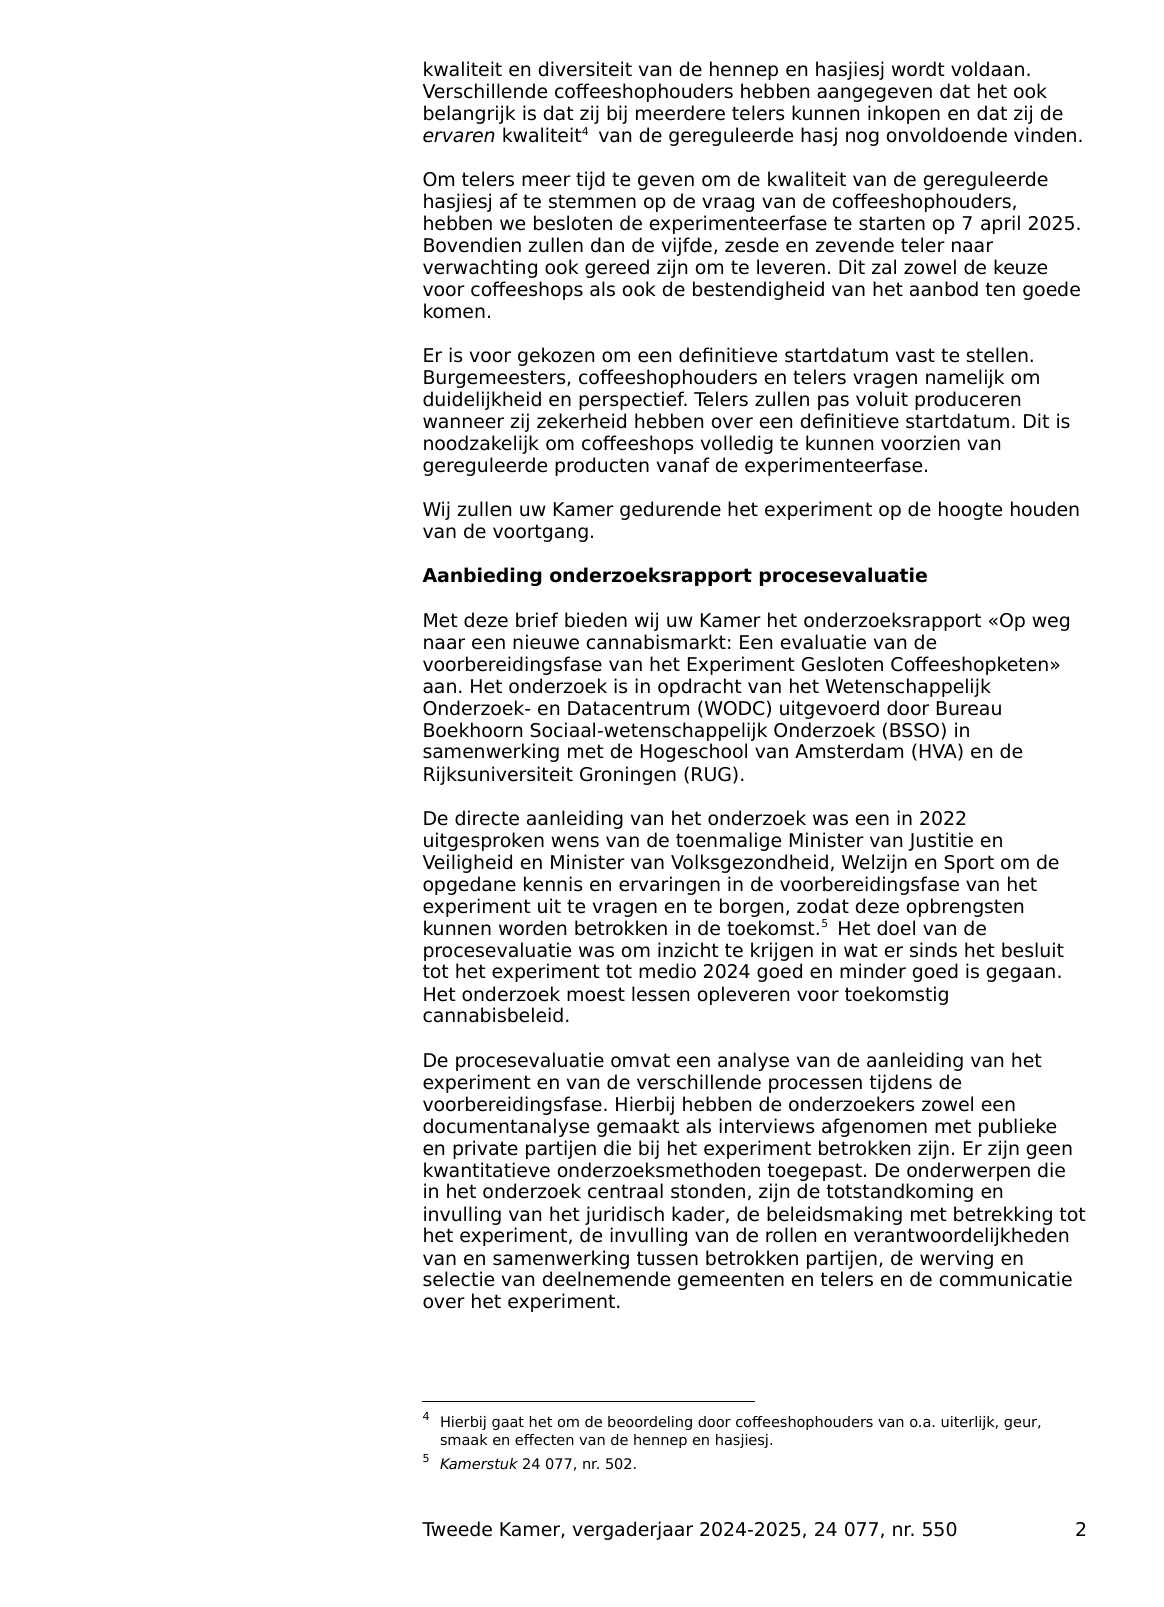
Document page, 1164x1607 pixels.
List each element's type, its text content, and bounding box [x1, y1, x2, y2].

subtitle Aanbieding onderzoeksrapport procesevaluatie [422, 565, 1087, 587]
text kwaliteit en diversiteit van de hennep en hasjiesj wordt voldaan. Verschillende coffeeshophouders hebben aangegeven dat het ook belangrijk is dat zij bij meerdere telers kunnen inkopen en dat zij de ervaren kwaliteit van de gereguleerde hasj nog onvoldoende vinden. [422, 59, 1087, 147]
text De procesevaluatie omvat een analyse van de aanleiding van het experiment en van de verschillende processen tijdens de voorbereidingsfase. Hierbij hebben de onderzoekers zowel een documentanalyse gemaakt als interviews afgenomen met publieke en private partijen die bij het experiment betrokken zijn. Er zijn geen kwantitatieve onderzoeksmethoden toegepast. De onderwerpen die in het onderzoek centraal stonden, zijn de totstandkoming en invulling van het juridisch kader, de beleidsmaking met betrekking tot het experiment, de invulling van de rollen en verantwoordelijkheden van en samenwerking tussen betrokken partijen, de werving en selectie van deelnemende gemeenten en telers en de communicatie over het experiment. [422, 1049, 1087, 1313]
text Hierbij gaat het om de beoordeling door coffeeshophouders van o.a. uiterlijk, geur, smaak en effecten van de hennep en hasjiesj. [422, 1410, 1087, 1449]
text Om telers meer tijd te geven om de kwaliteit van de gereguleerde hasjiesj af te stemmen op de vraag van de coffeeshophouders, hebben we besloten de experimenteerfase te starten op 7 april 2025. Bovendien zullen dan de vijfde, zesde en zevende teler naar verwachting ook gereed zijn om te leveren. Dit zal zowel de keuze voor coffeeshops als ook de bestendigheid van het aanbod ten goede komen. [422, 169, 1087, 323]
text Kamerstuk 24 077, nr. 502. [422, 1452, 1087, 1474]
text Er is voor gekozen om een definitieve startdatum vast te stellen. Burgemeesters, coffeeshophouders en telers vragen namelijk om duidelijkheid en perspectief. Telers zullen pas voluit produceren wanneer zij zekerheid hebben over een definitieve startdatum. Dit is noodzakelijk om coffeeshops volledig te kunnen voorzien van gereguleerde producten vanaf de experimenteerfase. [422, 345, 1087, 477]
text De directe aanleiding van het onderzoek was een in 2022 uitgesproken wens van de toenmalige Minister van Justitie en Veiligheid en Minister van Volksgezondheid, Welzijn en Sport om de opgedane kennis en ervaringen in de voorbereidingsfase van het experiment uit te vragen en te borgen, zodat deze opbrengsten kunnen worden betrokken in de toekomst. Het doel van de procesevaluatie was om inzicht te krijgen in wat er sinds het besluit tot het experiment tot medio 2024 goed en minder goed is gegaan. Het onderzoek moest lessen opleveren voor toekomstig cannabisbeleid. [422, 808, 1087, 1027]
text Met deze brief bieden wij uw Kamer het onderzoeksrapport «Op weg naar een nieuwe cannabismarkt: Een evaluatie van de voorbereidingsfase van het Experiment Gesloten Coffeeshopketen» aan. Het onderzoek is in opdracht van het Wetenschappelijk Onderzoek- en Datacentrum (WODC) uitgevoerd door Bureau Boekhoorn Sociaal-wetenschappelijk Onderzoek (BSSO) in samenwerking met de Hogeschool van Amsterdam (HVA) en de Rijksuniversiteit Groningen (RUG). [422, 609, 1087, 785]
text Wij zullen uw Kamer gedurende het experiment op de hoogte houden van de voortgang. [422, 499, 1087, 543]
